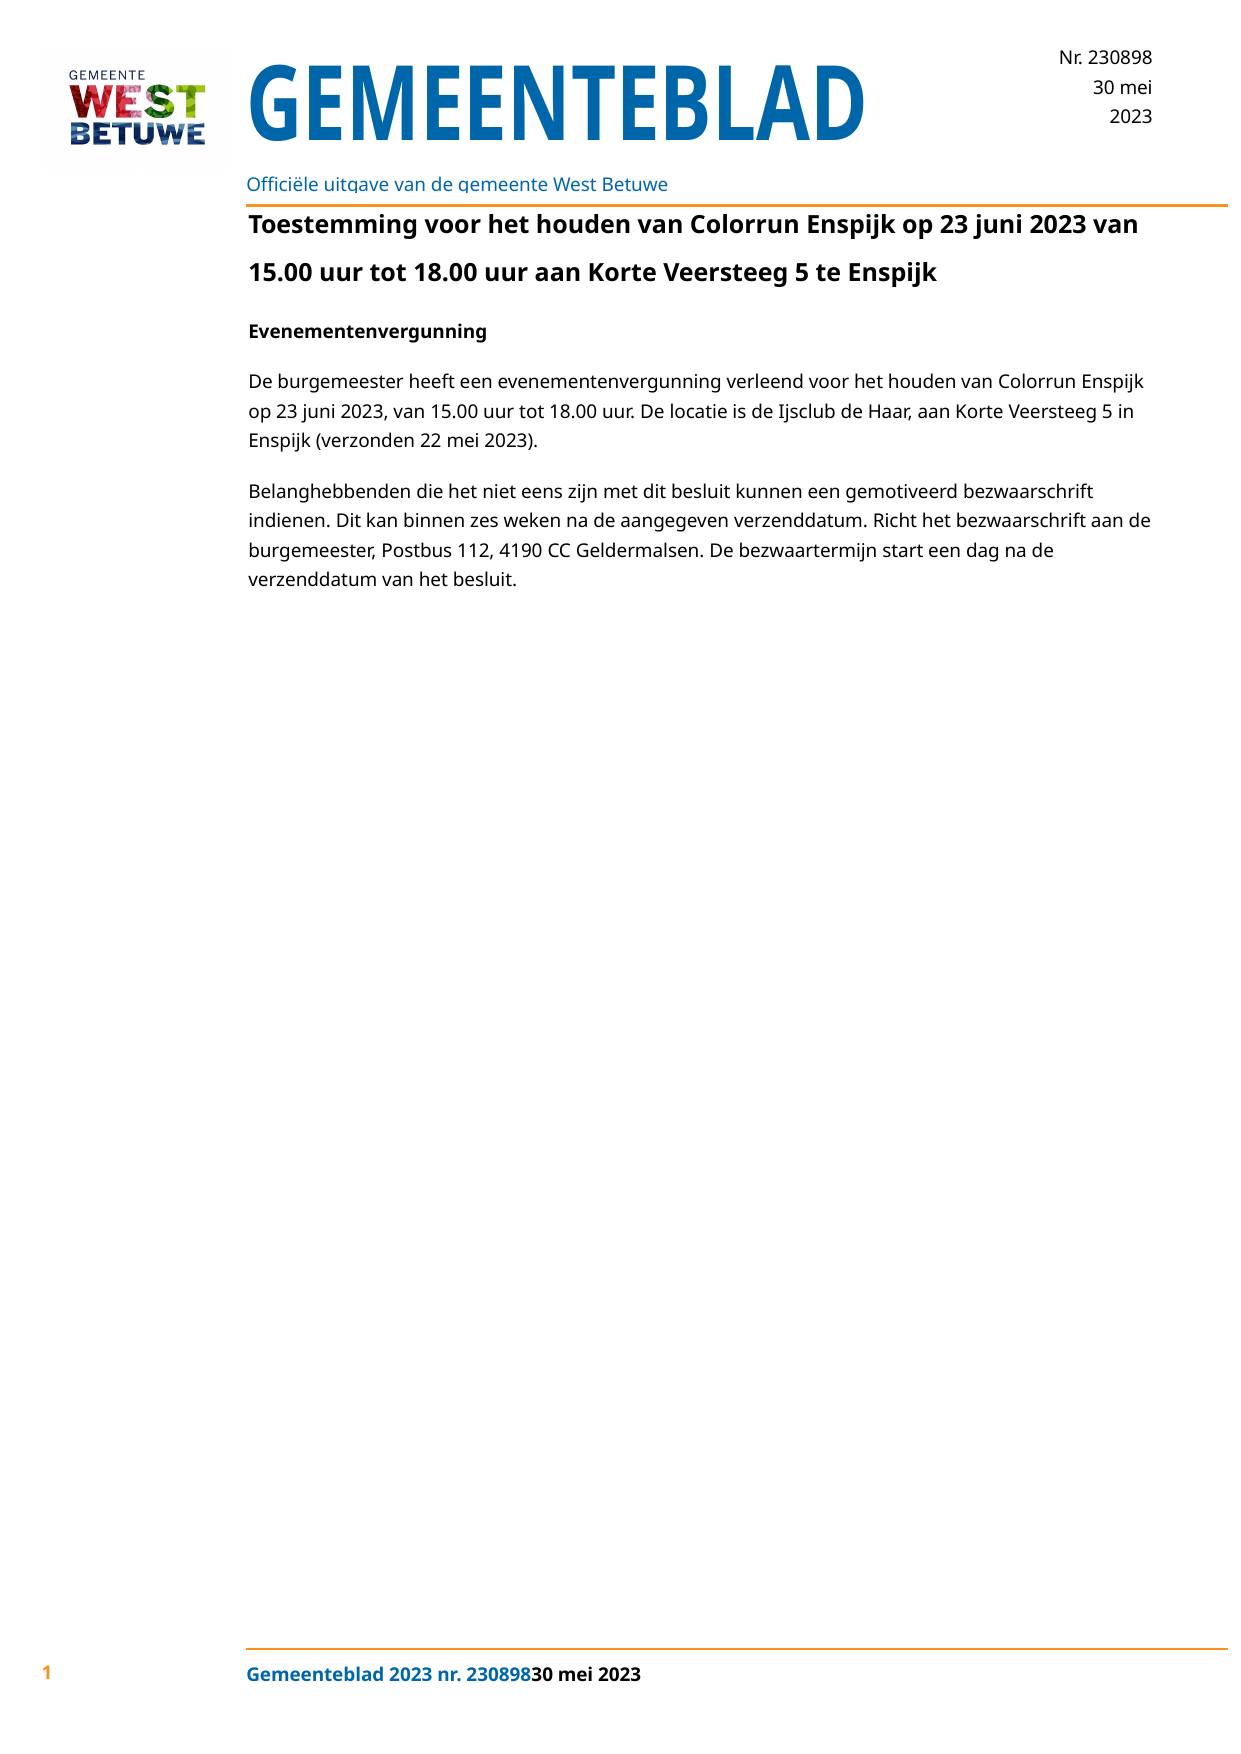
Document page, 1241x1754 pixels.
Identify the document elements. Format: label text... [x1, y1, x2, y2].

picture [41, 47, 231, 172]
text Toestemming voor het houden van Colorrun Enspijk op 23 juni 2023 van 15.00 uur tot 18.00 uur aan Korte Veersteeg 5 te Enspijk [248, 207, 1152, 288]
text Evenementenvergunning [248, 318, 1152, 344]
text Belanghebbenden die het niet eens zijn met dit besluit kunnen een gemotiveerd bezwaarschrift indienen. Dit kan binnen zes weken na de aangegeven verzenddatum. Richt het bezwaarschrift aan de burgemeester, Postbus 112, 4190 CC Geldermalsen. De bezwaartermijn start een dag na de verzenddatum van het besluit. [248, 478, 1152, 592]
text De burgemeester heeft een evenementenvergunning verleend voor het houden van Colorrun Enspijk op 23 juni 2023, van 15.00 uur tot 18.00 uur. De locatie is de Ijsclub de Haar, aan Korte Veersteeg 5 in Enspijk (verzonden 22 mei 2023). [248, 368, 1152, 453]
